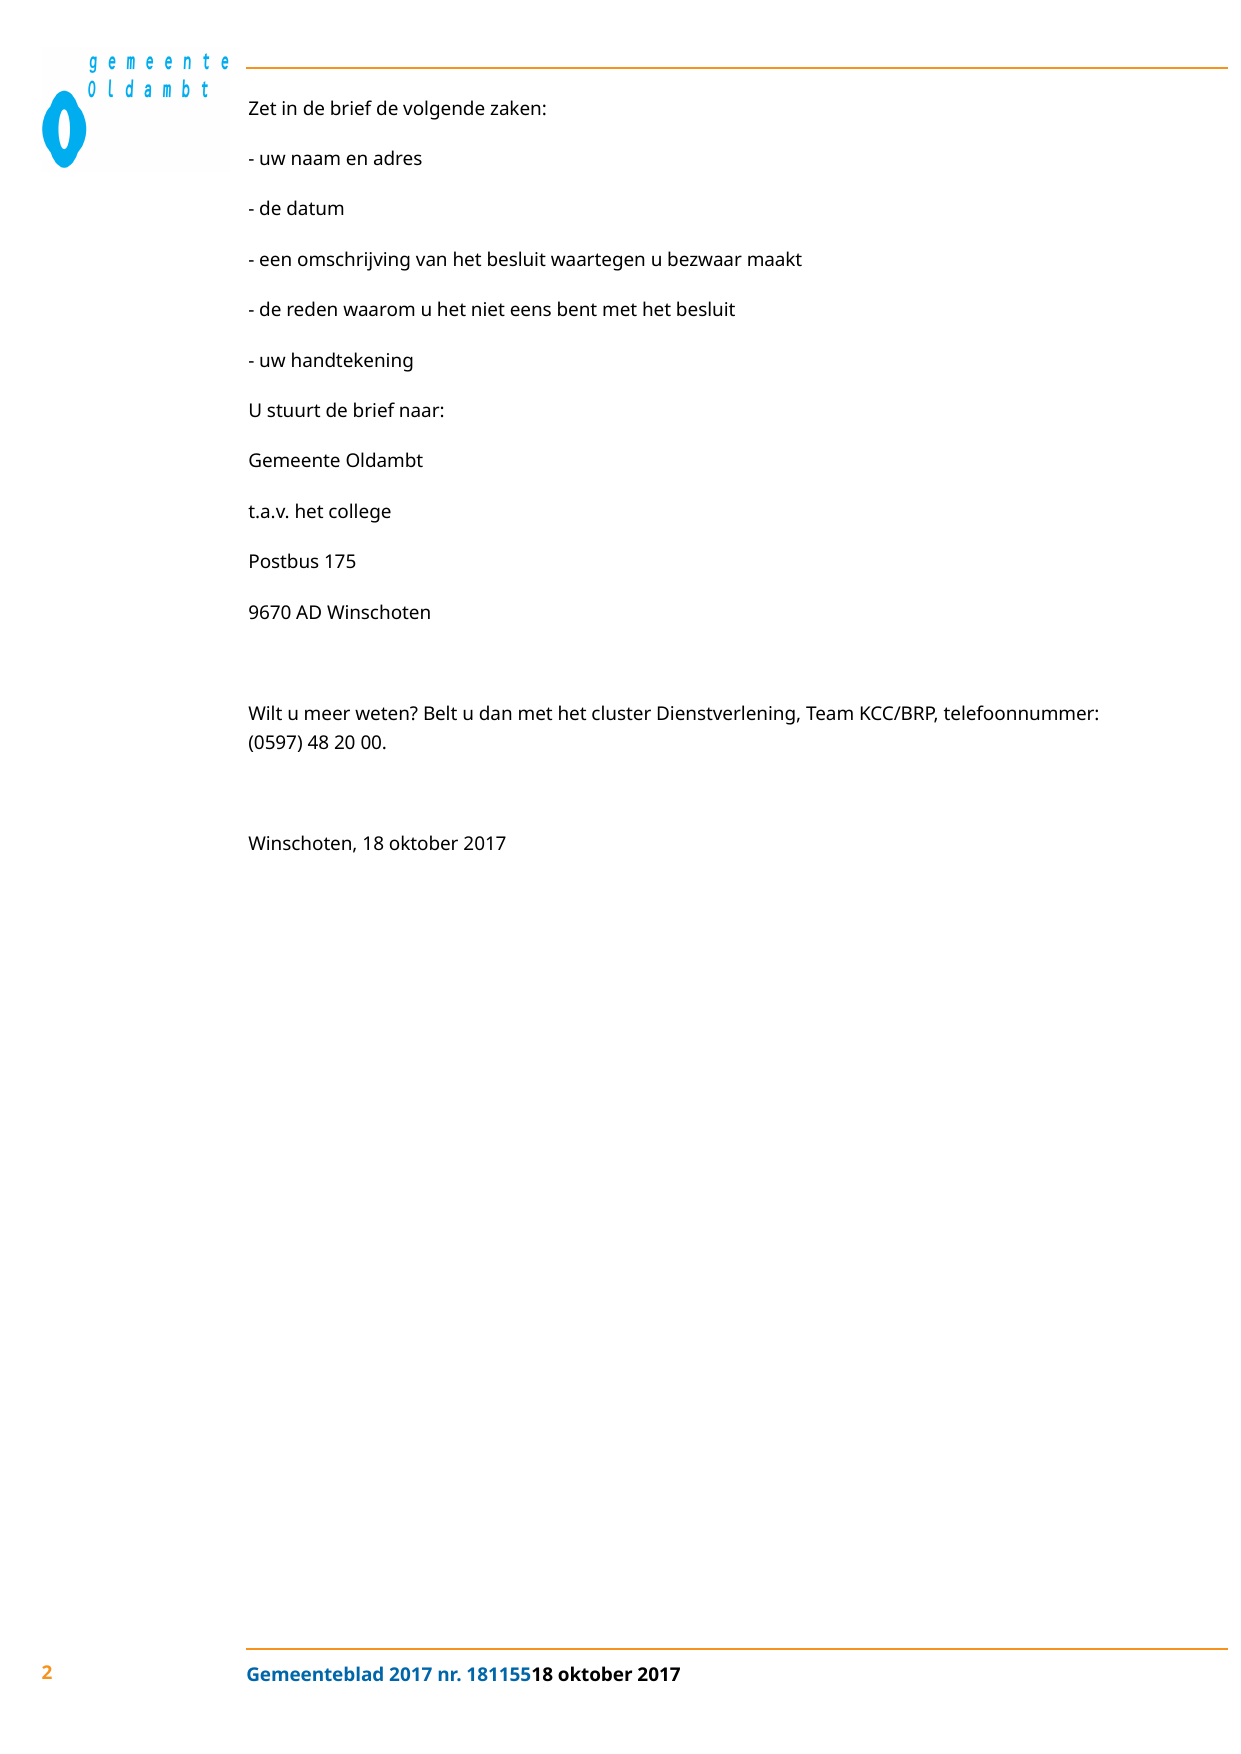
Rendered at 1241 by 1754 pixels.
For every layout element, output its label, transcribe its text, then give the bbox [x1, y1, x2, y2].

text t.a.v. het college [248, 498, 1152, 524]
text 9670 AD Winschoten [248, 599, 1152, 625]
text - uw handtekening [248, 347, 1152, 373]
text U stuurt de brief naar: [248, 397, 1152, 423]
picture [41, 47, 231, 172]
text - uw naam en adres [248, 145, 1152, 171]
text - de datum [248, 196, 1152, 221]
text Gemeente Oldambt [248, 448, 1152, 473]
text Postbus 175 [248, 548, 1152, 574]
text Winschoten, 18 oktober 2017 [248, 830, 1152, 856]
text - een omschrijving van het besluit waartegen u bezwaar maakt [248, 246, 1152, 272]
text - de reden waarom u het niet eens bent met het besluit [248, 296, 1152, 322]
text Zet in de brief de volgende zaken: [248, 95, 1152, 121]
text Wilt u meer weten? Belt u dan met het cluster Dienstverlening, Team KCC/BRP, telefoonnummer: (0597) 48 20 00. [248, 700, 1152, 755]
